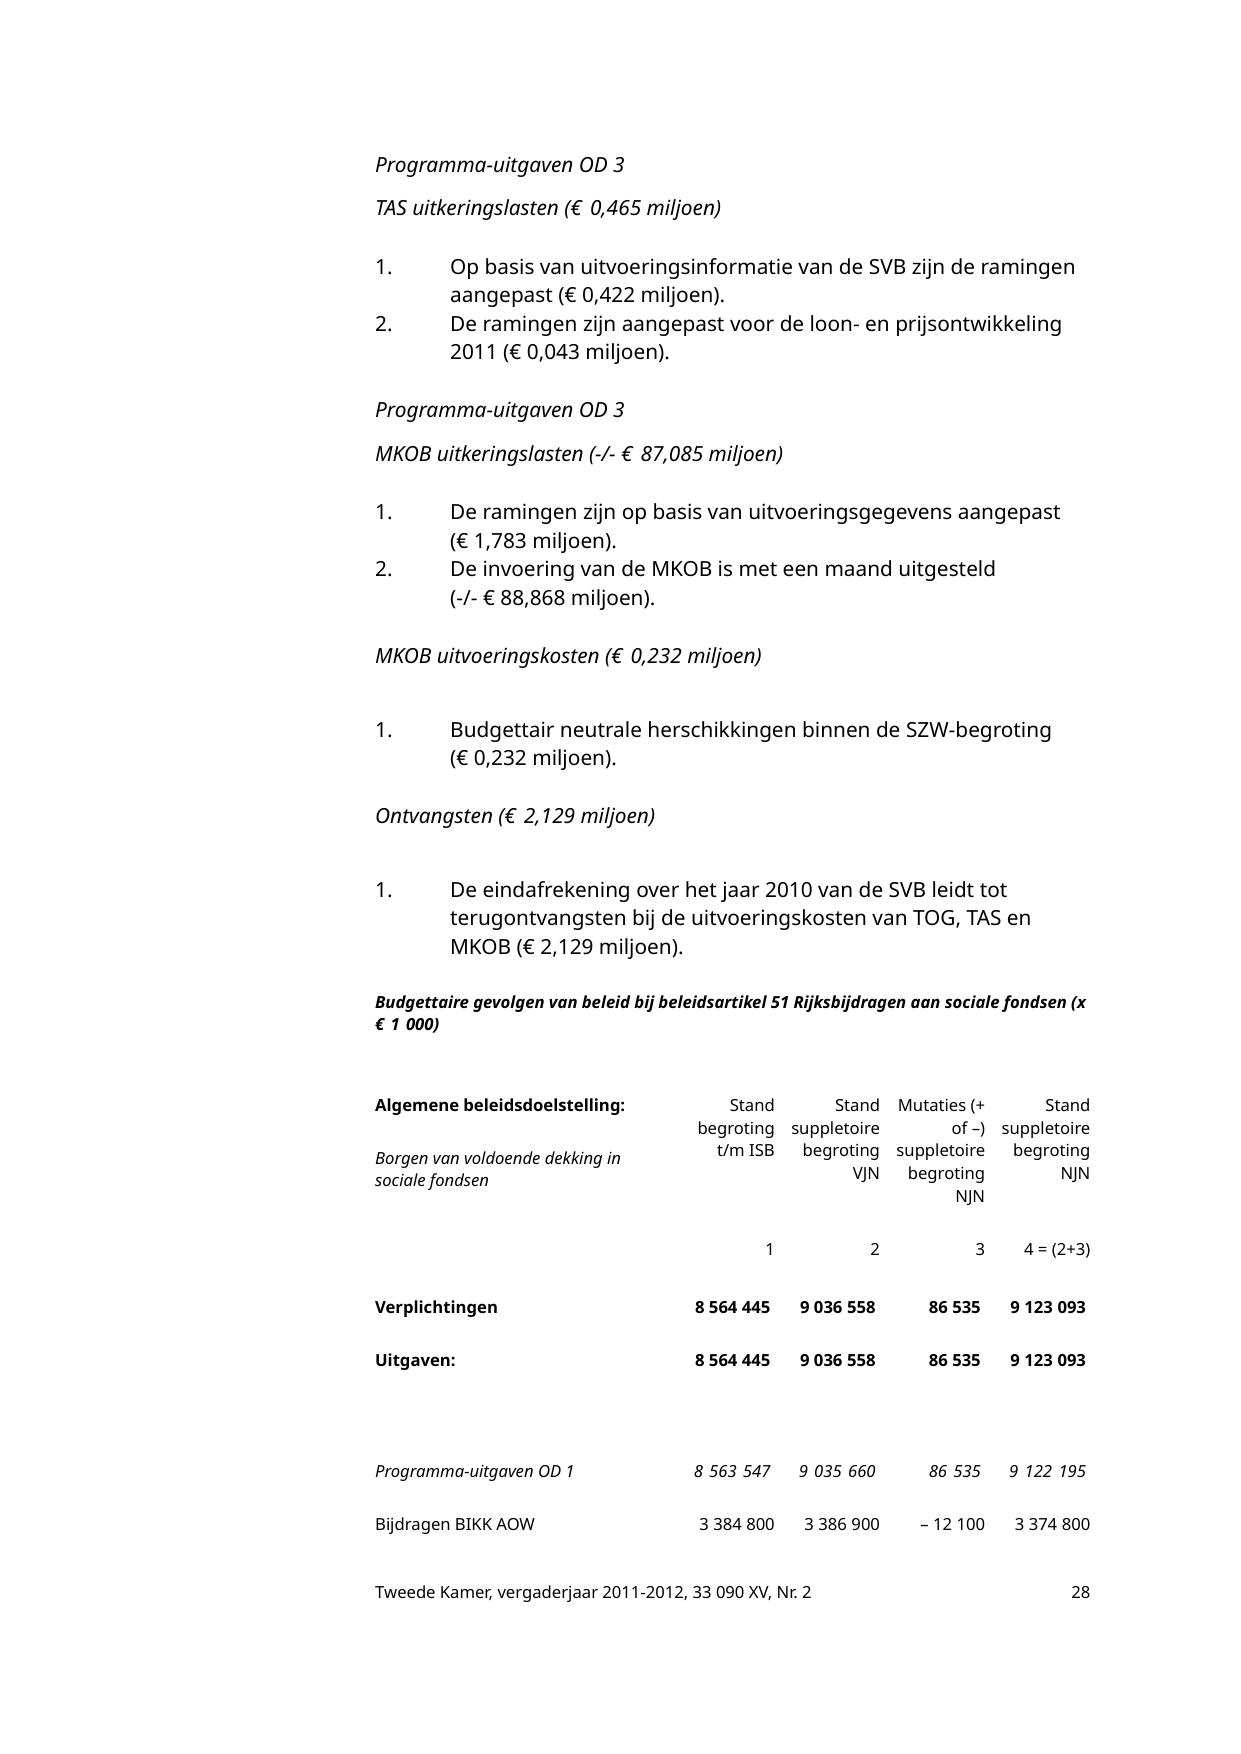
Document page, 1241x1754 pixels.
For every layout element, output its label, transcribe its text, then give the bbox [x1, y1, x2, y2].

text MKOB uitkeringslasten (-/- € 87,085 miljoen) [375, 439, 1090, 467]
text TAS uitkeringslasten (€ 0,465 miljoen) [375, 193, 1090, 222]
text Programma-uitgaven OD 3 [375, 150, 1090, 178]
table_cell [375, 1237, 669, 1296]
text Budgettaire gevolgen van beleid bij beleidsartikel 51 Rijksbijdragen aan sociale fondsen (x € 1 000) [375, 990, 1090, 1036]
text MKOB uitvoeringskosten (€ 0,232 miljoen) [375, 641, 1090, 670]
table_cell 8 564 445 [669, 1348, 774, 1401]
list De ramingen zijn op basis van uitvoeringsgegevens aangepast (€ 1,783 miljoen). [375, 497, 1090, 554]
table_header Stand suppletoire begroting NJN [985, 1094, 1090, 1237]
table_cell [880, 1401, 985, 1459]
table_cell 2 [775, 1237, 880, 1296]
table_cell 3 386 900 [775, 1512, 880, 1535]
table_cell 3 384 800 [669, 1512, 774, 1535]
list Op basis van uitvoeringsinformatie van de SVB zijn de ramingen aangepast (€ 0,422 miljoen). [375, 252, 1090, 309]
table_cell 86 535 [880, 1296, 985, 1348]
table_cell Programma-uitgaven OD 1 [375, 1460, 669, 1512]
table_cell 9 036 558 [775, 1348, 880, 1401]
table_cell Uitgaven: [375, 1348, 669, 1401]
list De eindafrekening over het jaar 2010 van de SVB leidt tot terugontvangsten bij de uitvoeringskosten van TOG, TAS en MKOB (€ 2,129 miljoen). [375, 875, 1090, 960]
table_cell [375, 1401, 669, 1459]
table_cell 9 123 093 [985, 1296, 1090, 1348]
table_header Stand suppletoire begroting VJN [775, 1094, 880, 1237]
table_cell 3 374 800 [985, 1512, 1090, 1535]
list De ramingen zijn aangepast voor de loon- en prijsontwikkeling 2011 (€ 0,043 miljoen). [375, 309, 1090, 366]
table_cell 4 = (2+3) [985, 1237, 1090, 1296]
table_header Mutaties (+ of –) suppletoire begroting NJN [880, 1094, 985, 1237]
text Ontvangsten (€ 2,129 miljoen) [375, 802, 1090, 830]
table_cell Bijdragen BIKK AOW [375, 1512, 669, 1535]
table_cell [775, 1401, 880, 1459]
table_cell 9 123 093 [985, 1348, 1090, 1401]
table_header Stand begroting t/m ISB [669, 1094, 774, 1237]
table_cell 1 [669, 1237, 774, 1296]
table_cell 9 036 558 [775, 1296, 880, 1348]
table_cell 3 [880, 1237, 985, 1296]
table_cell Verplichtingen [375, 1296, 669, 1348]
table_cell 9 035 660 [775, 1460, 880, 1512]
table_cell 86 535 [880, 1460, 985, 1512]
table_cell 9 122 195 [985, 1460, 1090, 1512]
table_cell 8 564 445 [669, 1296, 774, 1348]
table_cell – 12 100 [880, 1512, 985, 1535]
table_cell [985, 1401, 1090, 1459]
table_header Algemene beleidsdoelstelling: Borgen van voldoende dekking in sociale fondsen [375, 1094, 669, 1237]
table_cell 8 563 547 [669, 1460, 774, 1512]
text Programma-uitgaven OD 3 [375, 396, 1090, 424]
list Budgettair neutrale herschikkingen binnen de SZW-begroting (€ 0,232 miljoen). [375, 715, 1090, 772]
table_cell 86 535 [880, 1348, 985, 1401]
list De invoering van de MKOB is met een maand uitgesteld (-/- € 88,868 miljoen). [375, 554, 1090, 611]
table_cell [669, 1401, 774, 1459]
